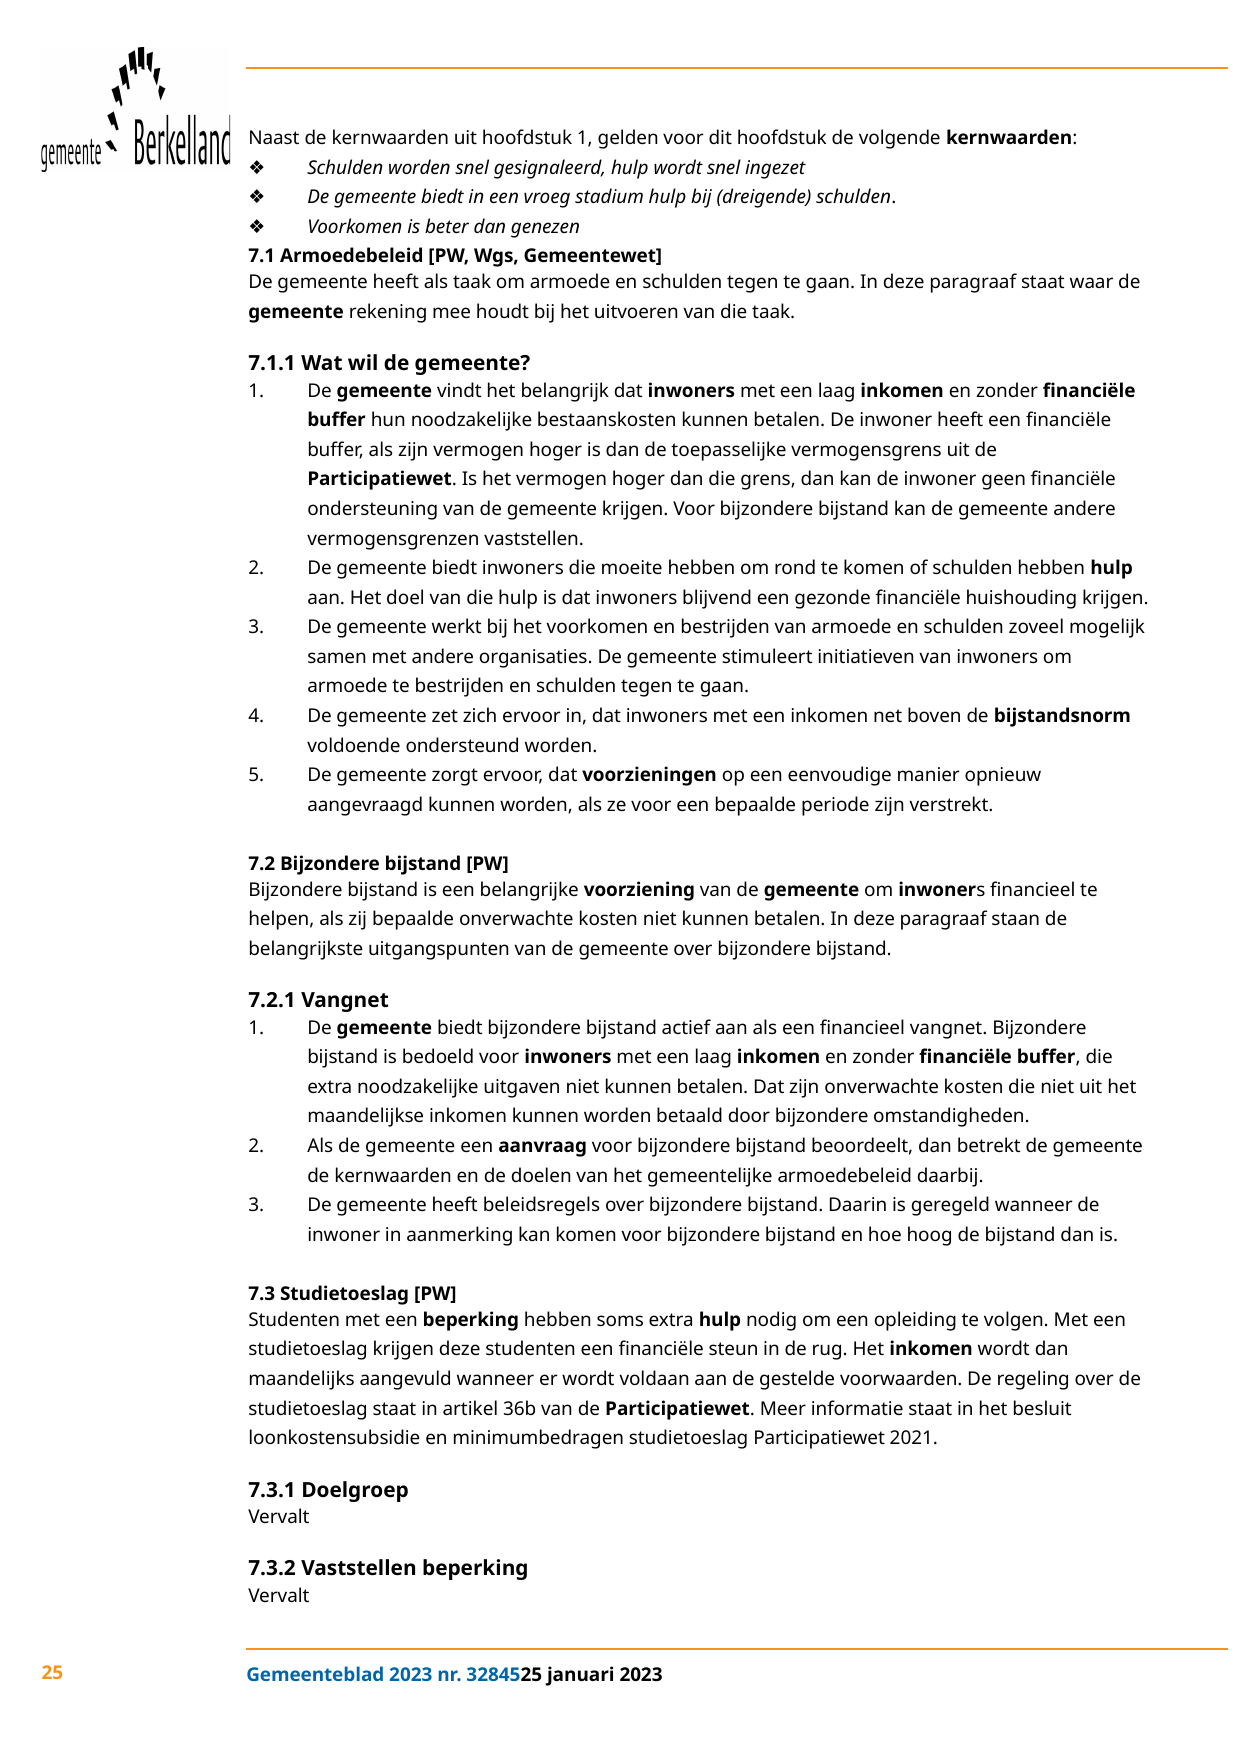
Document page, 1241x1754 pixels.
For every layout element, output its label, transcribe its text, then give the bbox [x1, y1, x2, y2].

text 7.2 Bijzondere bijstand [PW] [248, 850, 1152, 876]
text 7.3.1 Doelgroep [248, 1475, 1152, 1503]
list Voorkomen is beter dan genezen [248, 213, 1152, 239]
text 7.1 Armoedebeleid [PW, Wgs, Gemeentewet] [248, 243, 1152, 268]
list De gemeente vindt het belangrijk dat inwoners met een laag inkomen en zonder financiële buffer hun noodzakelijke bestaanskosten kunnen betalen. De inwoner heeft een financiële buffer, als zijn vermogen hoger is dan de toepasselijke vermogensgrens uit de Participatiewet. Is het vermogen hoger dan die grens, dan kan de inwoner geen financiële ondersteuning van de gemeente krijgen. Voor bijzondere bijstand kan de gemeente andere vermogensgrenzen vaststellen. [248, 377, 1152, 551]
list De gemeente werkt bij het voorkomen en bestrijden van armoede en schulden zoveel mogelijk samen met andere organisaties. De gemeente stimuleert initiatieven van inwoners om armoede te bestrijden en schulden tegen te gaan. [248, 613, 1152, 698]
list De gemeente biedt in een vroeg stadium hulp bij (dreigende) schulden. [248, 183, 1152, 209]
text De gemeente heeft als taak om armoede en schulden tegen te gaan. In deze paragraaf staat waar de gemeente rekening mee houdt bij het uitvoeren van die taak. [248, 268, 1152, 324]
text 7.3 Studietoeslag [PW] [248, 1280, 1152, 1306]
list De gemeente heeft beleidsregels over bijzondere bijstand. Daarin is geregeld wanneer de inwoner in aanmerking kan komen voor bijzondere bijstand en hoe hoog de bijstand dan is. [248, 1191, 1152, 1247]
text Studenten met een beperking hebben soms extra hulp nodig om een opleiding te volgen. Met een studietoeslag krijgen deze studenten een financiële steun in de rug. Het inkomen wordt dan maandelijks aangevuld wanneer er wordt voldaan aan de gestelde voorwaarden. De regeling over de studietoeslag staat in artikel 36b van de Participatiewet. Meer informatie staat in het besluit loonkostensubsidie en minimumbedragen studietoeslag Participatiewet 2021. [248, 1306, 1152, 1450]
list Schulden worden snel gesignaleerd, hulp wordt snel ingezet [248, 154, 1152, 180]
list De gemeente zorgt ervoor, dat voorzieningen op een eenvoudige manier opnieuw aangevraagd kunnen worden, als ze voor een bepaalde periode zijn verstrekt. [248, 761, 1152, 817]
picture [41, 47, 231, 172]
list De gemeente biedt inwoners die moeite hebben om rond te komen of schulden hebben hulp aan. Het doel van die hulp is dat inwoners blijvend een gezonde financiële huishouding krijgen. [248, 554, 1152, 610]
text 7.2.1 Vangnet [248, 986, 1152, 1014]
text Bijzondere bijstand is een belangrijke voorziening van de gemeente om inwoners financieel te helpen, als zij bepaalde onverwachte kosten niet kunnen betalen. In deze paragraaf staan de belangrijkste uitgangspunten van de gemeente over bijzondere bijstand. [248, 876, 1152, 961]
list De gemeente biedt bijzondere bijstand actief aan als een financieel vangnet. Bijzondere bijstand is bedoeld voor inwoners met een laag inkomen en zonder financiële buffer, die extra noodzakelijke uitgaven niet kunnen betalen. Dat zijn onverwachte kosten die niet uit het maandelijkse inkomen kunnen worden betaald door bijzondere omstandigheden. [248, 1014, 1152, 1128]
text Vervalt [248, 1503, 1152, 1529]
list Als de gemeente een aanvraag voor bijzondere bijstand beoordeelt, dan betrekt de gemeente de kernwaarden en de doelen van het gemeentelijke armoedebeleid daarbij. [248, 1132, 1152, 1188]
list De gemeente zet zich ervoor in, dat inwoners met een inkomen net boven de bijstandsnorm voldoende ondersteund worden. [248, 702, 1152, 758]
text 7.3.2 Vaststellen beperking [248, 1553, 1152, 1582]
text Naast de kernwaarden uit hoofdstuk 1, gelden voor dit hoofdstuk de volgende kernwaarden: [248, 124, 1152, 150]
text 7.1.1 Wat wil de gemeente? [248, 348, 1152, 377]
text Vervalt [248, 1582, 1152, 1608]
